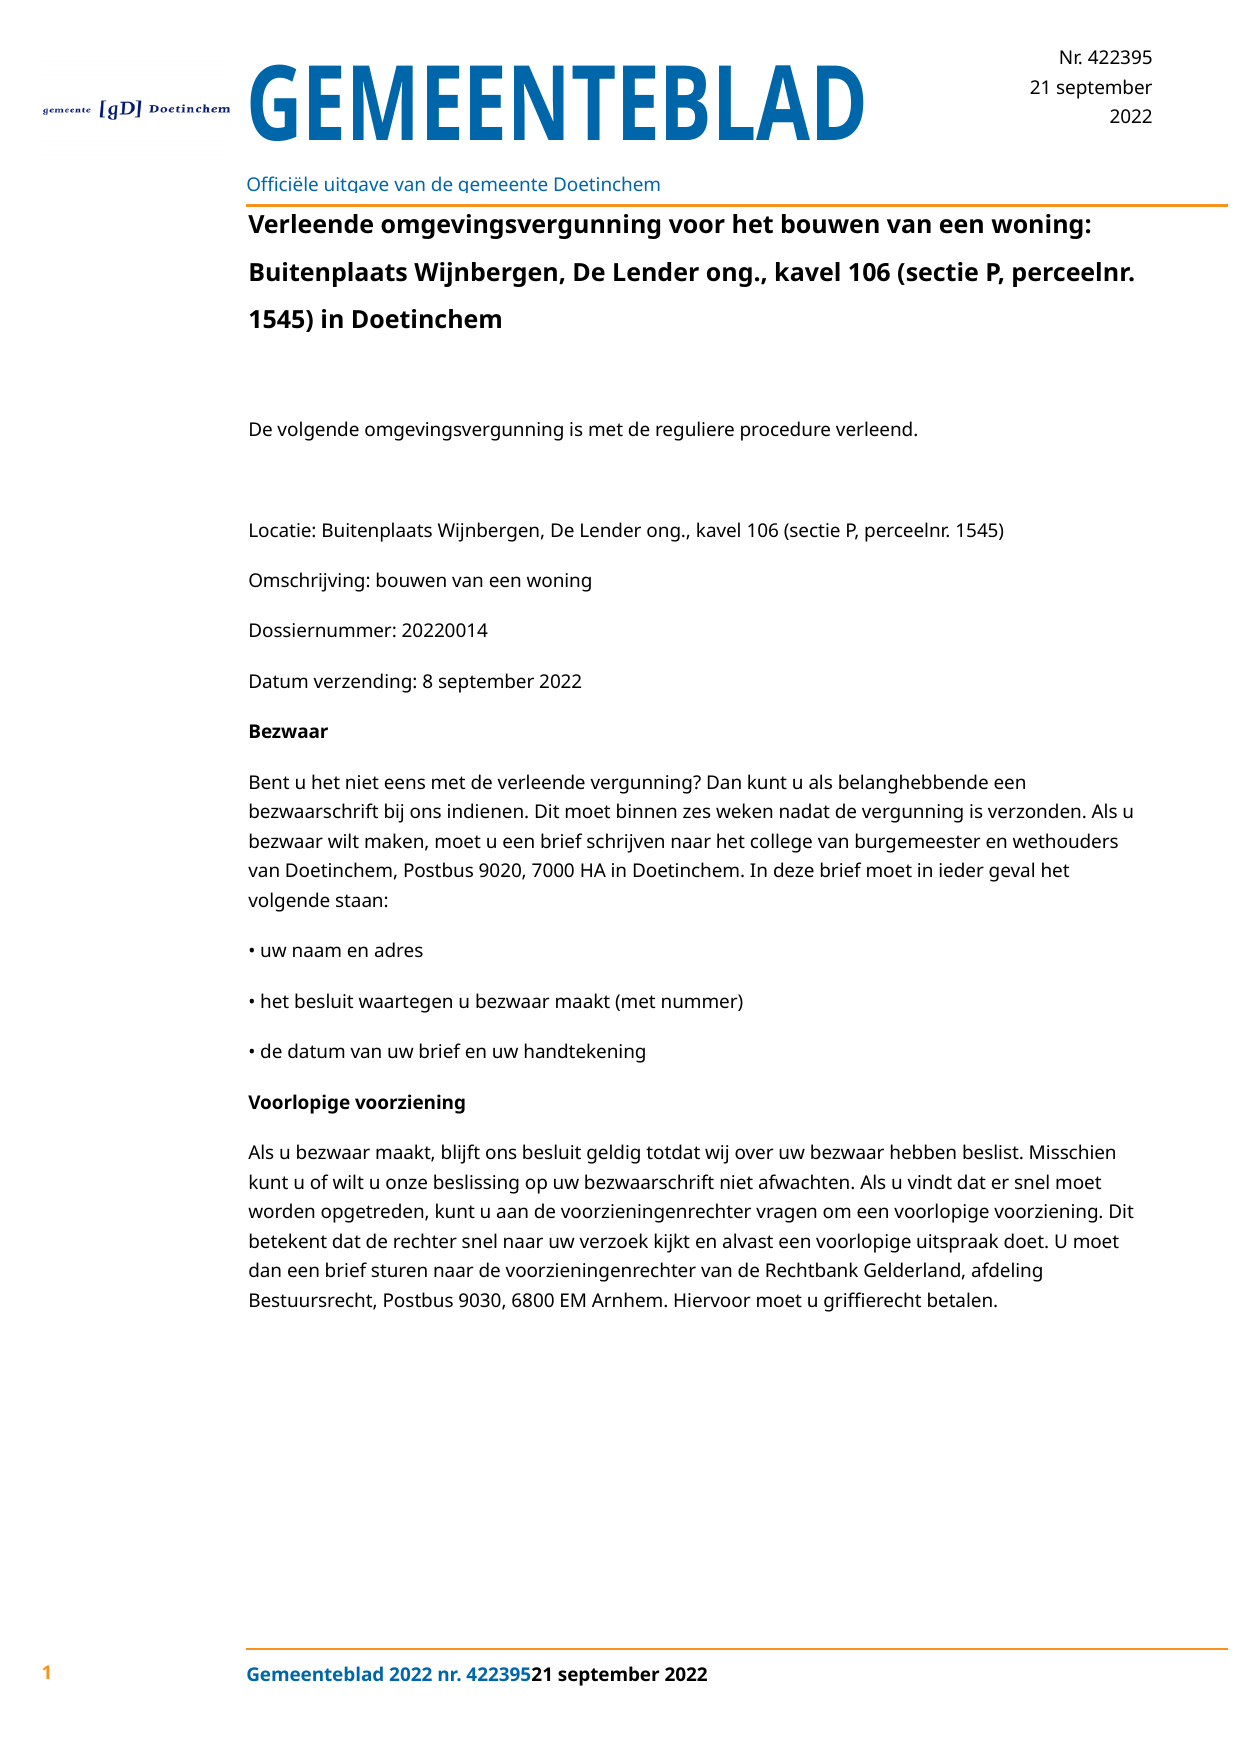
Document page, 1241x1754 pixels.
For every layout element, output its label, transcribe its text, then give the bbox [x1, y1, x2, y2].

picture [41, 47, 231, 172]
text Dossiernummer: 20220014 [248, 618, 1152, 643]
text Voorlopige voorziening [248, 1089, 1152, 1114]
text Locatie: Buitenplaats Wijnbergen, De Lender ong., kavel 106 (sectie P, perceelnr. 1545) [248, 517, 1152, 542]
text De volgende omgevingsvergunning is met de reguliere procedure verleend. [248, 416, 1152, 442]
text • uw naam en adres [248, 938, 1152, 963]
text Bent u het niet eens met de verleende vergunning? Dan kunt u als belanghebbende een bezwaarschrift bij ons indienen. Dit moet binnen zes weken nadat de vergunning is verzonden. Als u bezwaar wilt maken, moet u een brief schrijven naar het college van burgemeester en wethouders van Doetinchem, Postbus 9020, 7000 HA in Doetinchem. In deze brief moet in ieder geval het volgende staan: [248, 769, 1152, 913]
text Datum verzending: 8 september 2022 [248, 668, 1152, 694]
text • de datum van uw brief en uw handtekening [248, 1038, 1152, 1064]
text Bezwaar [248, 718, 1152, 744]
text • het besluit waartegen u bezwaar maakt (met nummer) [248, 988, 1152, 1014]
text Verleende omgevingsvergunning voor het bouwen van een woning: Buitenplaats Wijnbergen, De Lender ong., kavel 106 (sectie P, perceelnr. 1545) in Doetinchem [248, 207, 1152, 336]
text Omschrijving: bouwen van een woning [248, 567, 1152, 593]
text Als u bezwaar maakt, blijft ons besluit geldig totdat wij over uw bezwaar hebben beslist. Misschien kunt u of wilt u onze beslissing op uw bezwaarschrift niet afwachten. Als u vindt dat er snel moet worden opgetreden, kunt u aan de voorzieningenrechter vragen om een voorlopige voorziening. Dit betekent dat de rechter snel naar uw verzoek kijkt en alvast een voorlopige uitspraak doet. U moet dan een brief sturen naar de voorzieningenrechter van de Rechtbank Gelderland, afdeling Bestuursrecht, Postbus 9030, 6800 EM Arnhem. Hiervoor moet u griffierecht betalen. [248, 1139, 1152, 1313]
